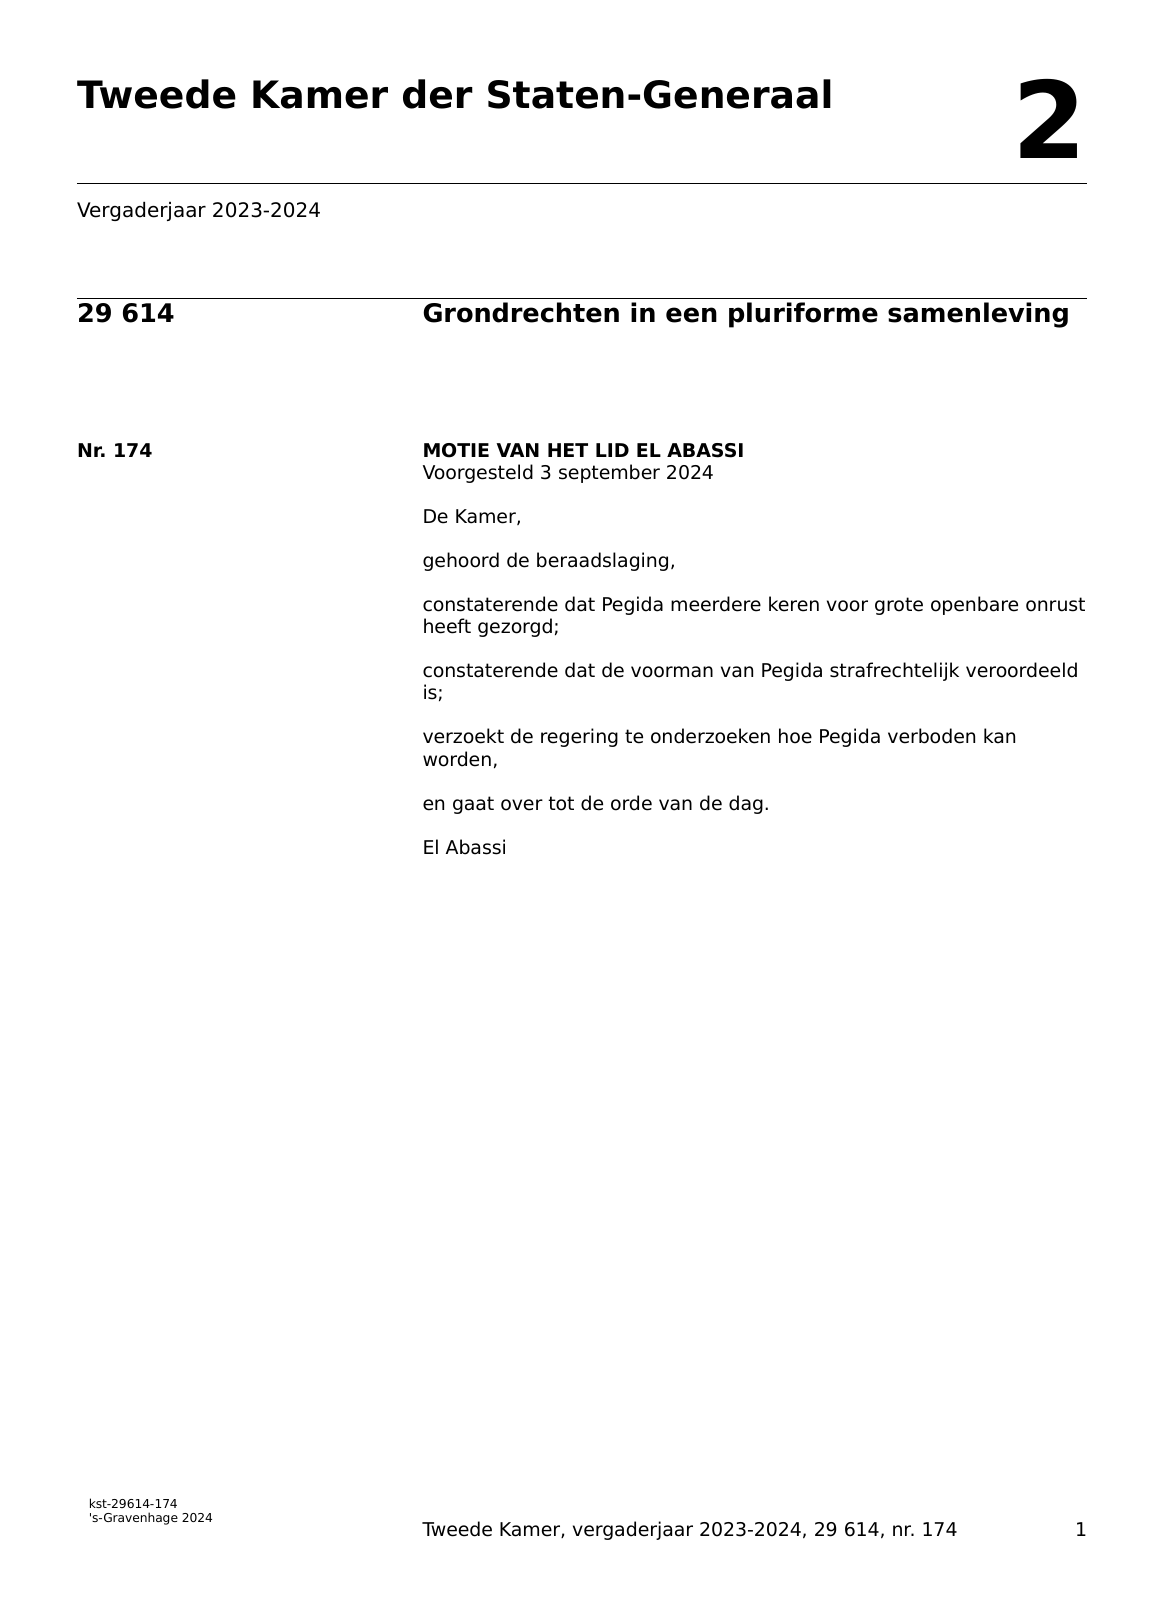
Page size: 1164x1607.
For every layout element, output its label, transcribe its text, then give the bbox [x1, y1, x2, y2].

text constaterende dat Pegida meerdere keren voor grote openbare onrust heeft gezorgd; [422, 594, 1087, 638]
text El Abassi [422, 837, 1087, 859]
subtitle Nr. 174 MOTIE VAN HET LID EL ABASSI [77, 440, 1087, 462]
text kst-29614-174 [88, 1497, 323, 1511]
text gehoord de beraadslaging, [422, 550, 1087, 572]
subtitle 29 614 Grondrechten in een pluriforme samenleving [77, 299, 1087, 329]
text verzoekt de regering te onderzoeken hoe Pegida verboden kan worden, [422, 726, 1087, 770]
text Voorgesteld 3 september 2024 [422, 462, 1087, 484]
text 's-Gravenhage 2024 [88, 1511, 323, 1525]
table_header 2 [886, 59, 1087, 183]
table_cell Vergaderjaar 2023-2024 [77, 184, 1087, 298]
text De Kamer, [422, 506, 1087, 528]
text en gaat over tot de orde van de dag. [422, 793, 1087, 814]
text constaterende dat de voorman van Pegida strafrechtelijk veroordeeld is; [422, 660, 1087, 704]
table_header Tweede Kamer der Staten-Generaal [77, 59, 886, 183]
